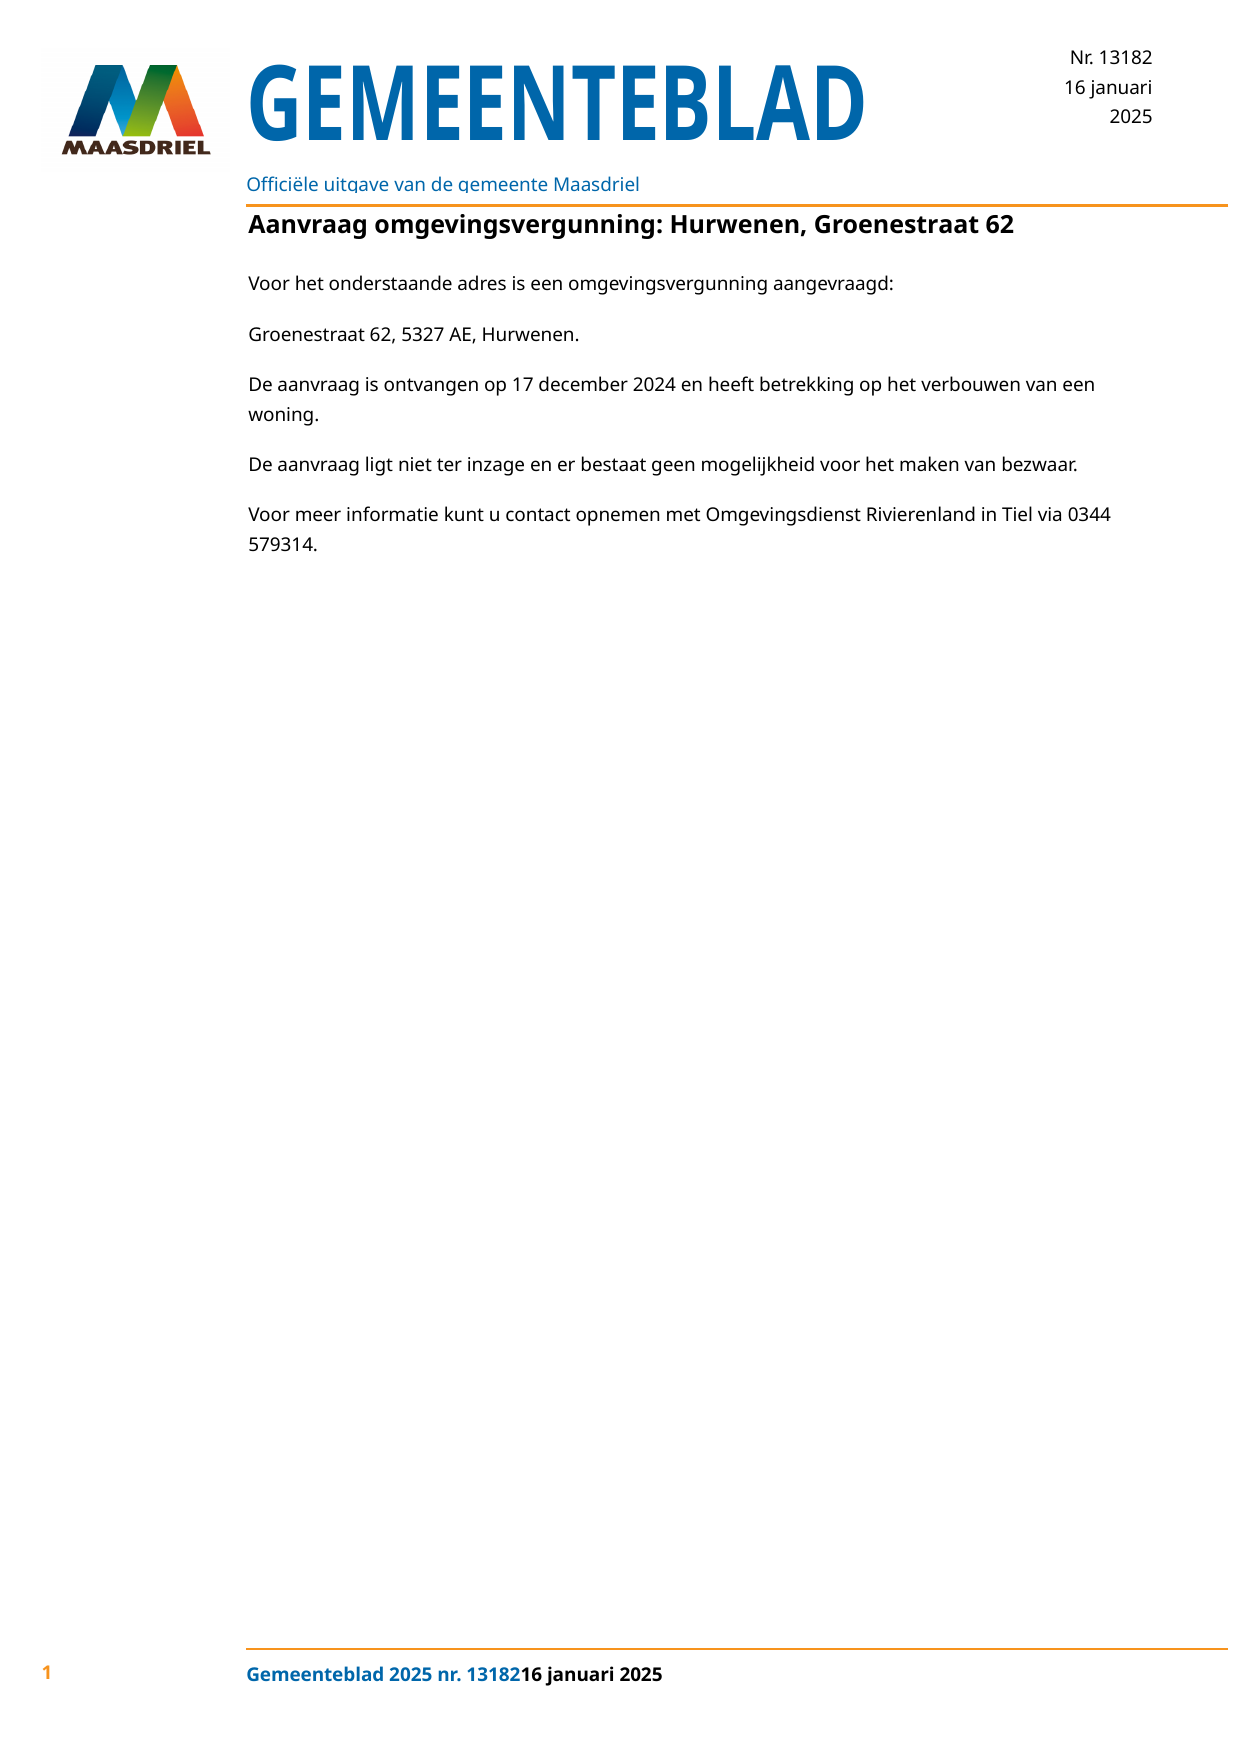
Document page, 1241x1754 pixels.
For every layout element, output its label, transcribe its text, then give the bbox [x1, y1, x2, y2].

text De aanvraag ligt niet ter inzage en er bestaat geen mogelijkheid voor het maken van bezwaar. [248, 451, 1152, 477]
text De aanvraag is ontvangen op 17 december 2024 en heeft betrekking op het verbouwen van een woning. [248, 371, 1152, 426]
text Aanvraag omgevingsvergunning: Hurwenen, Groenestraat 62 [248, 207, 1152, 241]
picture [41, 47, 231, 172]
text Voor meer informatie kunt u contact opnemen met Omgevingsdienst Rivierenland in Tiel via 0344 579314. [248, 502, 1152, 557]
text Voor het onderstaande adres is een omgevingsvergunning aangevraagd: [248, 270, 1152, 296]
text Groenestraat 62, 5327 AE, Hurwenen. [248, 321, 1152, 346]
